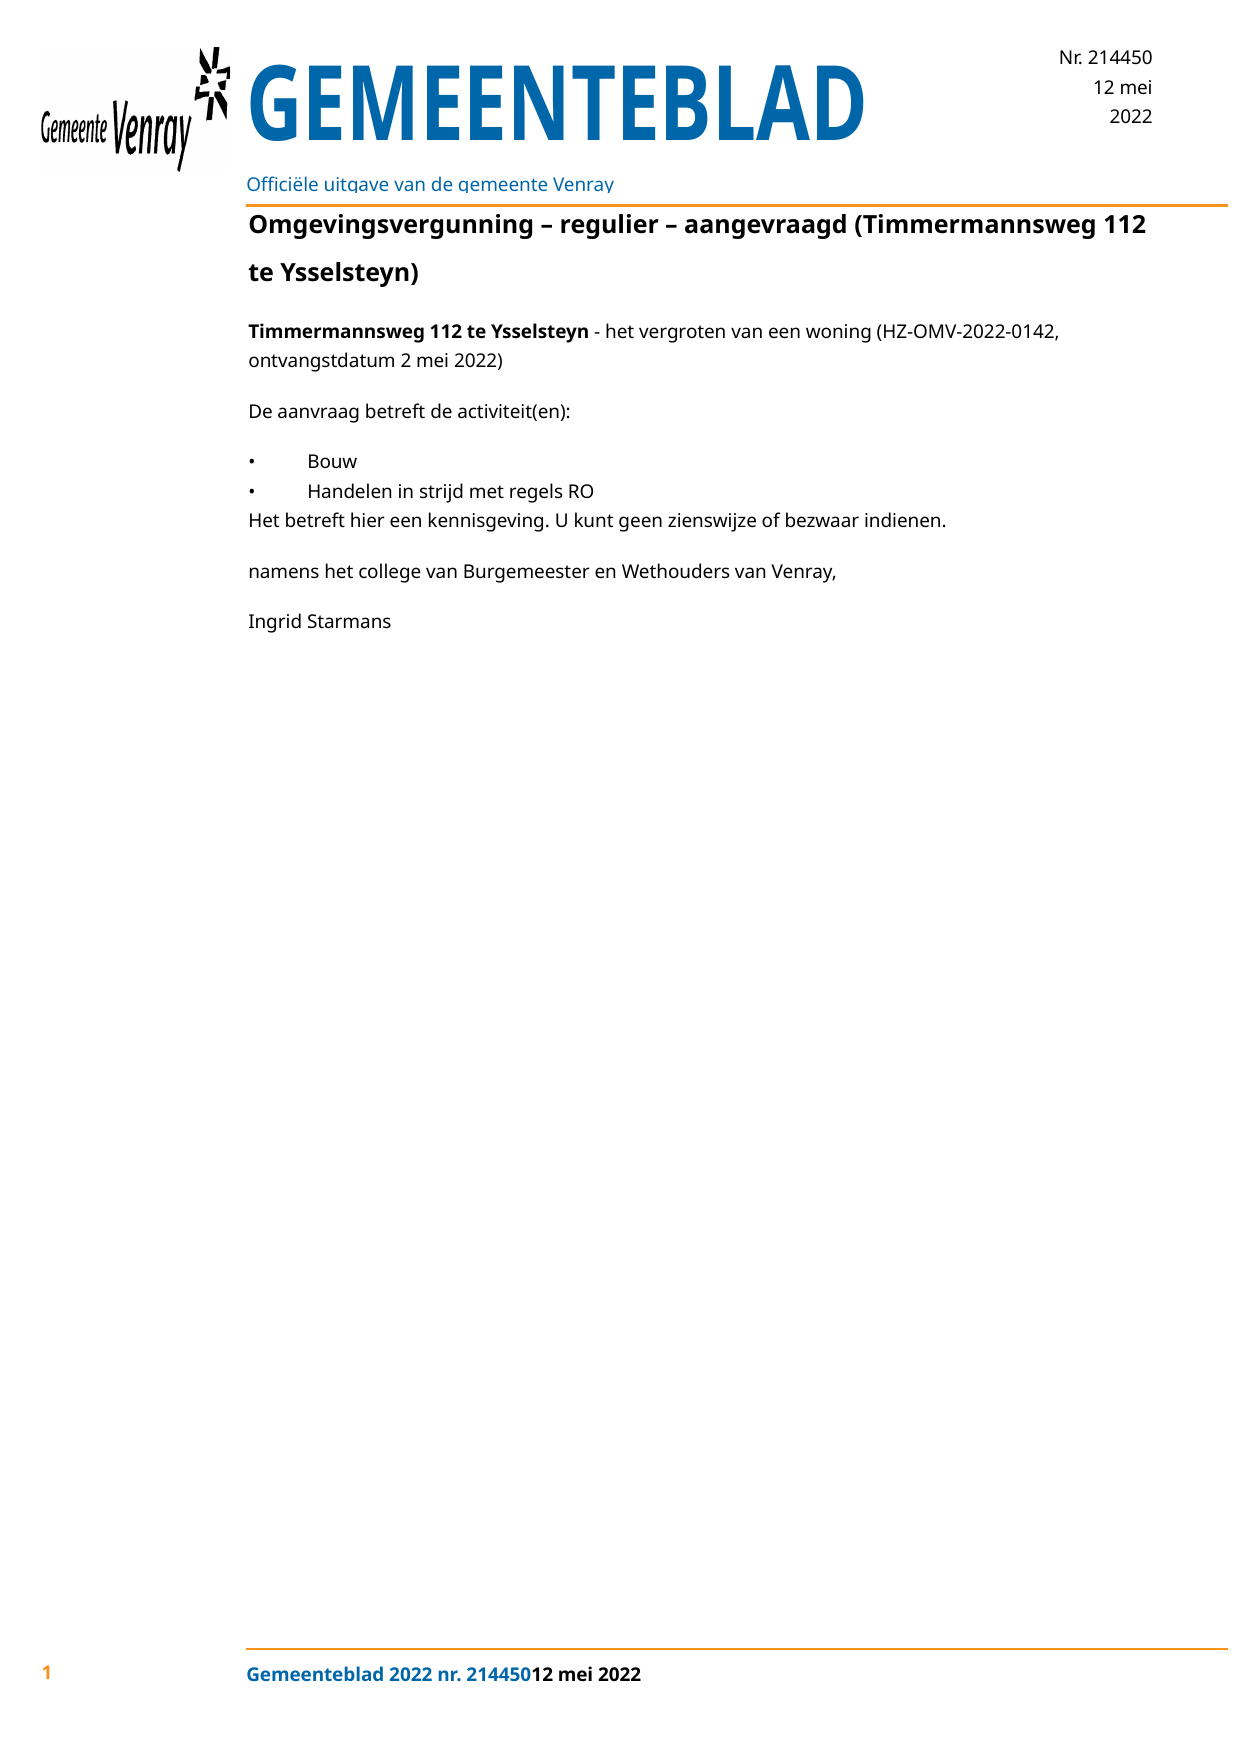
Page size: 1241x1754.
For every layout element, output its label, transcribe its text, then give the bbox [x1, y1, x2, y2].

text De aanvraag betreft de activiteit(en): [248, 398, 1152, 424]
text Het betreft hier een kennisgeving. U kunt geen zienswijze of bezwaar indienen. [248, 507, 1152, 533]
list Handelen in strijd met regels RO [248, 478, 1152, 504]
picture [41, 47, 231, 172]
list Bouw [248, 448, 1152, 474]
text Omgevingsvergunning – regulier – aangevraagd (Timmermannsweg 112 te Ysselsteyn) [248, 207, 1152, 288]
text Timmermannsweg 112 te Ysselsteyn - het vergroten van een woning (HZ-OMV-2022-0142, ontvangstdatum 2 mei 2022) [248, 318, 1152, 373]
text namens het college van Burgemeester en Wethouders van Venray, [248, 558, 1152, 584]
text Ingrid Starmans [248, 608, 1152, 634]
